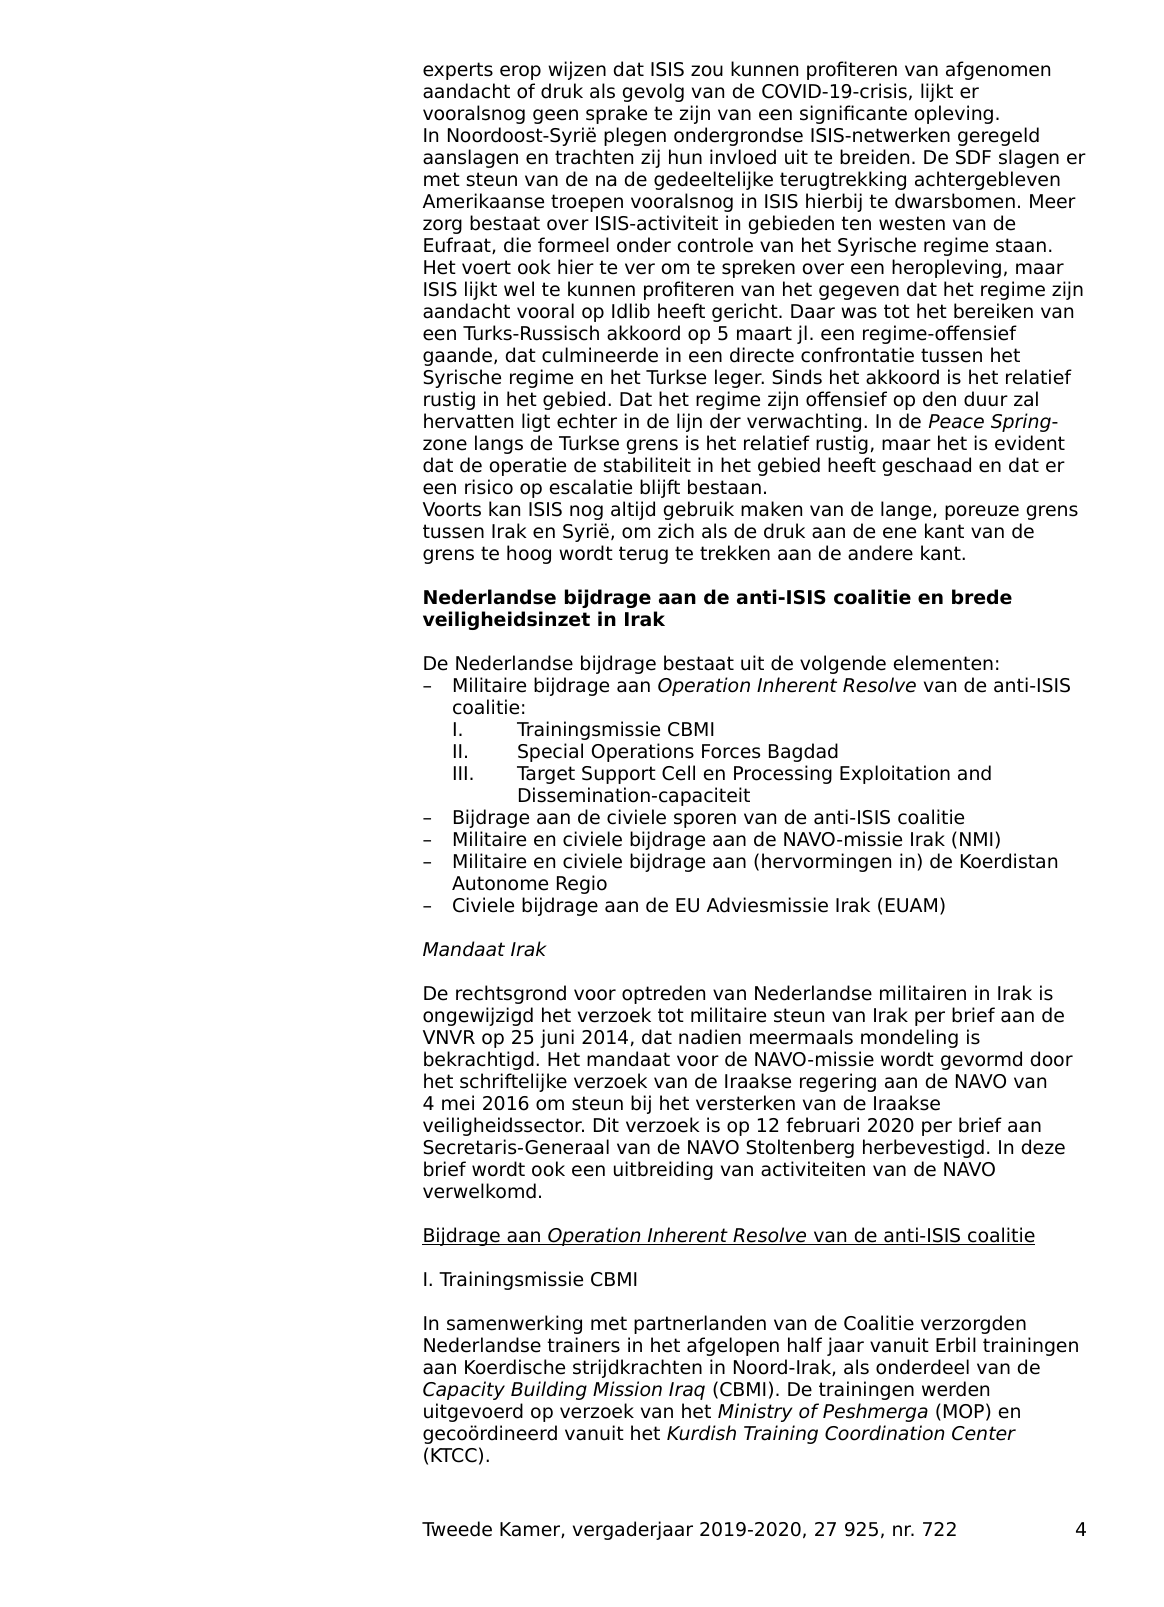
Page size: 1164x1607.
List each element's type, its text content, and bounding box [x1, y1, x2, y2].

text II. Special Operations Forces Bagdad [452, 741, 1087, 763]
text De rechtsgrond voor optreden van Nederlandse militairen in Irak is ongewijzigd het verzoek tot militaire steun van Irak per brief aan de VNVR op 25 juni 2014, dat nadien meermaals mondeling is bekrachtigd. Het mandaat voor de NAVO-missie wordt gevormd door het schriftelijke verzoek van de Iraakse regering aan de NAVO van 4 mei 2016 om steun bij het versterken van de Iraakse veiligheidssector. Dit verzoek is op 12 februari 2020 per brief aan Secretaris-Generaal van de NAVO Stoltenberg herbevestigd. In deze brief wordt ook een uitbreiding van activiteiten van de NAVO verwelkomd. [422, 983, 1087, 1203]
subtitle Mandaat Irak [422, 939, 1087, 961]
text experts erop wijzen dat ISIS zou kunnen profiteren van afgenomen aandacht of druk als gevolg van de COVID-19-crisis, lijkt er vooralsnog geen sprake te zijn van een significante opleving. [422, 59, 1087, 125]
text III. Target Support Cell en Processing Exploitation and Dissemination-capaciteit [452, 763, 1087, 807]
text – Militaire en civiele bijdrage aan (hervormingen in) de Koerdistan Autonome Regio [422, 851, 1087, 895]
text – Militaire bijdrage aan Operation Inherent Resolve van de anti-ISIS coalitie: [422, 675, 1087, 719]
subtitle I. Trainingsmissie CBMI [422, 1269, 1087, 1291]
text – Bijdrage aan de civiele sporen van de anti-ISIS coalitie [422, 807, 1087, 829]
text I. Trainingsmissie CBMI [452, 719, 1087, 741]
text De Nederlandse bijdrage bestaat uit de volgende elementen: [422, 653, 1087, 675]
subtitle Bijdrage aan Operation Inherent Resolve van de anti-ISIS coalitie [422, 1225, 1087, 1247]
text – Militaire en civiele bijdrage aan de NAVO-missie Irak (NMI) [422, 829, 1087, 851]
text – Civiele bijdrage aan de EU Adviesmissie Irak (EUAM) [422, 895, 1087, 917]
text In Noordoost-Syrië plegen ondergrondse ISIS-netwerken geregeld aanslagen en trachten zij hun invloed uit te breiden. De SDF slagen er met steun van de na de gedeeltelijke terugtrekking achtergebleven Amerikaanse troepen vooralsnog in ISIS hierbij te dwarsbomen. Meer zorg bestaat over ISIS-activiteit in gebieden ten westen van de Eufraat, die formeel onder controle van het Syrische regime staan. Het voert ook hier te ver om te spreken over een heropleving, maar ISIS lijkt wel te kunnen profiteren van het gegeven dat het regime zijn aandacht vooral op Idlib heeft gericht. Daar was tot het bereiken van een Turks-Russisch akkoord op 5 maart jl. een regime-offensief gaande, dat culmineerde in een directe confrontatie tussen het Syrische regime en het Turkse leger. Sinds het akkoord is het relatief rustig in het gebied. Dat het regime zijn offensief op den duur zal hervatten ligt echter in de lijn der verwachting. In de Peace Spring-zone langs de Turkse grens is het relatief rustig, maar het is evident dat de operatie de stabiliteit in het gebied heeft geschaad en dat er een risico op escalatie blijft bestaan. [422, 125, 1087, 499]
subtitle Nederlandse bijdrage aan de anti-ISIS coalitie en brede veiligheidsinzet in Irak [422, 587, 1087, 631]
text In samenwerking met partnerlanden van de Coalitie verzorgden Nederlandse trainers in het afgelopen half jaar vanuit Erbil trainingen aan Koerdische strijdkrachten in Noord-Irak, als onderdeel van de Capacity Building Mission Iraq (CBMI). De trainingen werden uitgevoerd op verzoek van het Ministry of Peshmerga (MOP) en gecoördineerd vanuit het Kurdish Training Coordination Center (KTCC). [422, 1313, 1087, 1467]
text Voorts kan ISIS nog altijd gebruik maken van de lange, poreuze grens tussen Irak en Syrië, om zich als de druk aan de ene kant van de grens te hoog wordt terug te trekken aan de andere kant. [422, 499, 1087, 564]
